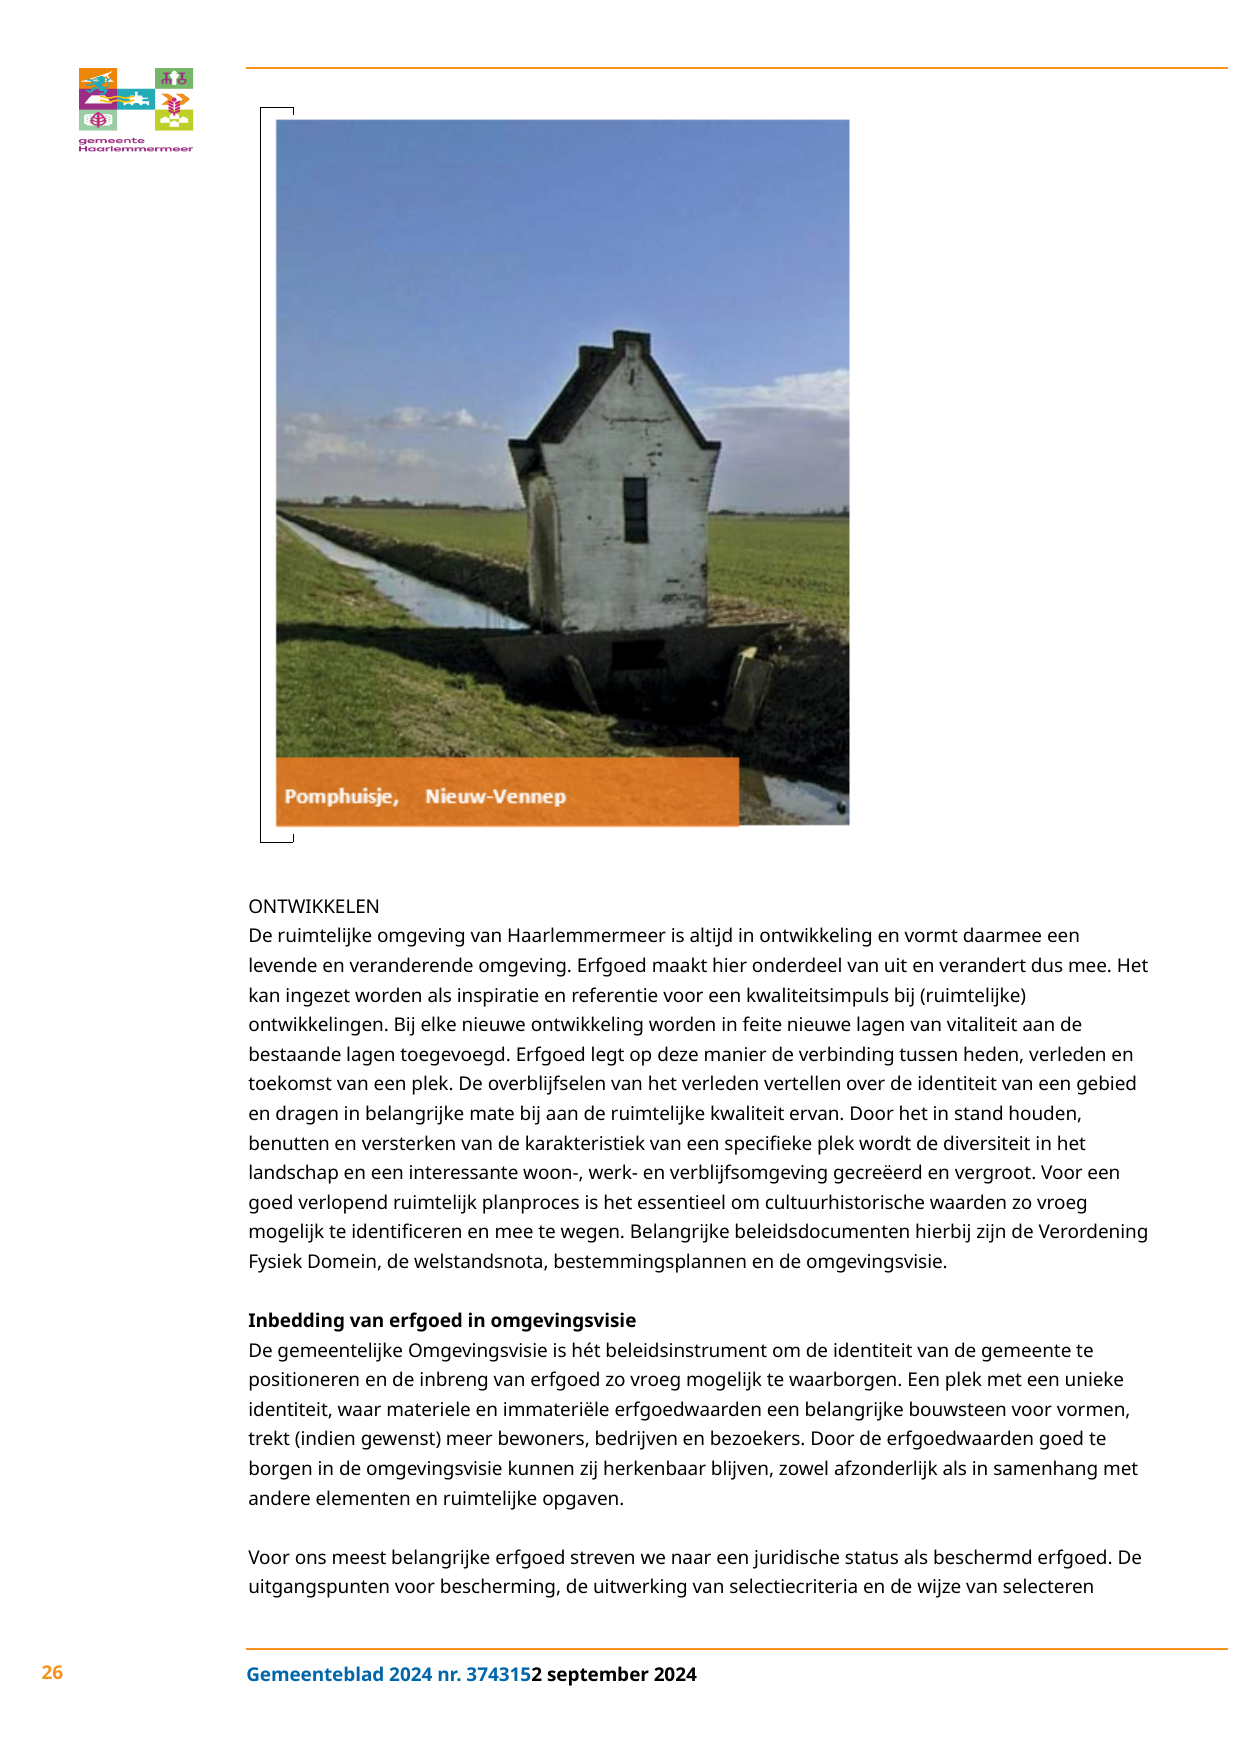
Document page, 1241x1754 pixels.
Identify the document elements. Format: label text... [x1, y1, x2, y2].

text De gemeentelijke Omgevingsvisie is hét beleidsinstrument om de identiteit van de gemeente te positioneren en de inbreng van erfgoed zo vroeg mogelijk te waarborgen. Een plek met een unieke identiteit, waar materiele en immateriële erfgoedwaarden een belangrijke bouwsteen voor vormen, trekt (indien gewenst) meer bewoners, bedrijven en bezoekers. Door de erfgoedwaarden goed te borgen in de omgevingsvisie kunnen zij herkenbaar blijven, zowel afzonderlijk als in samenhang met andere elementen en ruimtelijke opgaven. [248, 1337, 1152, 1510]
text Voor ons meest belangrijke erfgoed streven we naar een juridische status als beschermd erfgoed. De uitgangspunten voor bescherming, de uitwerking van selectiecriteria en de wijze van selecteren [248, 1544, 1152, 1599]
picture [268, 115, 860, 834]
text ONTWIKKELEN [248, 893, 1152, 919]
text Inbedding van erfgoed in omgevingsvisie [248, 1307, 1152, 1333]
text De ruimtelijke omgeving van Haarlemmermeer is altijd in ontwikkeling en vormt daarmee een levende en veranderende omgeving. Erfgoed maakt hier onderdeel van uit en verandert dus mee. Het kan ingezet worden als inspiratie en referentie voor een kwaliteitsimpuls bij (ruimtelijke) ontwikkelingen. Bij elke nieuwe ontwikkeling worden in feite nieuwe lagen van vitaliteit aan de bestaande lagen toegevoegd. Erfgoed legt op deze manier de verbinding tussen heden, verleden en toekomst van een plek. De overblijfselen van het verleden vertellen over de identiteit van een gebied en dragen in belangrijke mate bij aan de ruimtelijke kwaliteit ervan. Door het in stand houden, benutten en versterken van de karakteristiek van een specifieke plek wordt de diversiteit in het landschap en een interessante woon-, werk- en verblijfsomgeving gecreëerd en vergroot. Voor een goed verlopend ruimtelijk planproces is het essentieel om cultuurhistorische waarden zo vroeg mogelijk te identificeren en mee te wegen. Belangrijke beleidsdocumenten hierbij zijn de Verordening Fysiek Domein, de welstandsnota, bestemmingsplannen en de omgevingsvisie. [248, 923, 1152, 1274]
picture [41, 47, 231, 172]
